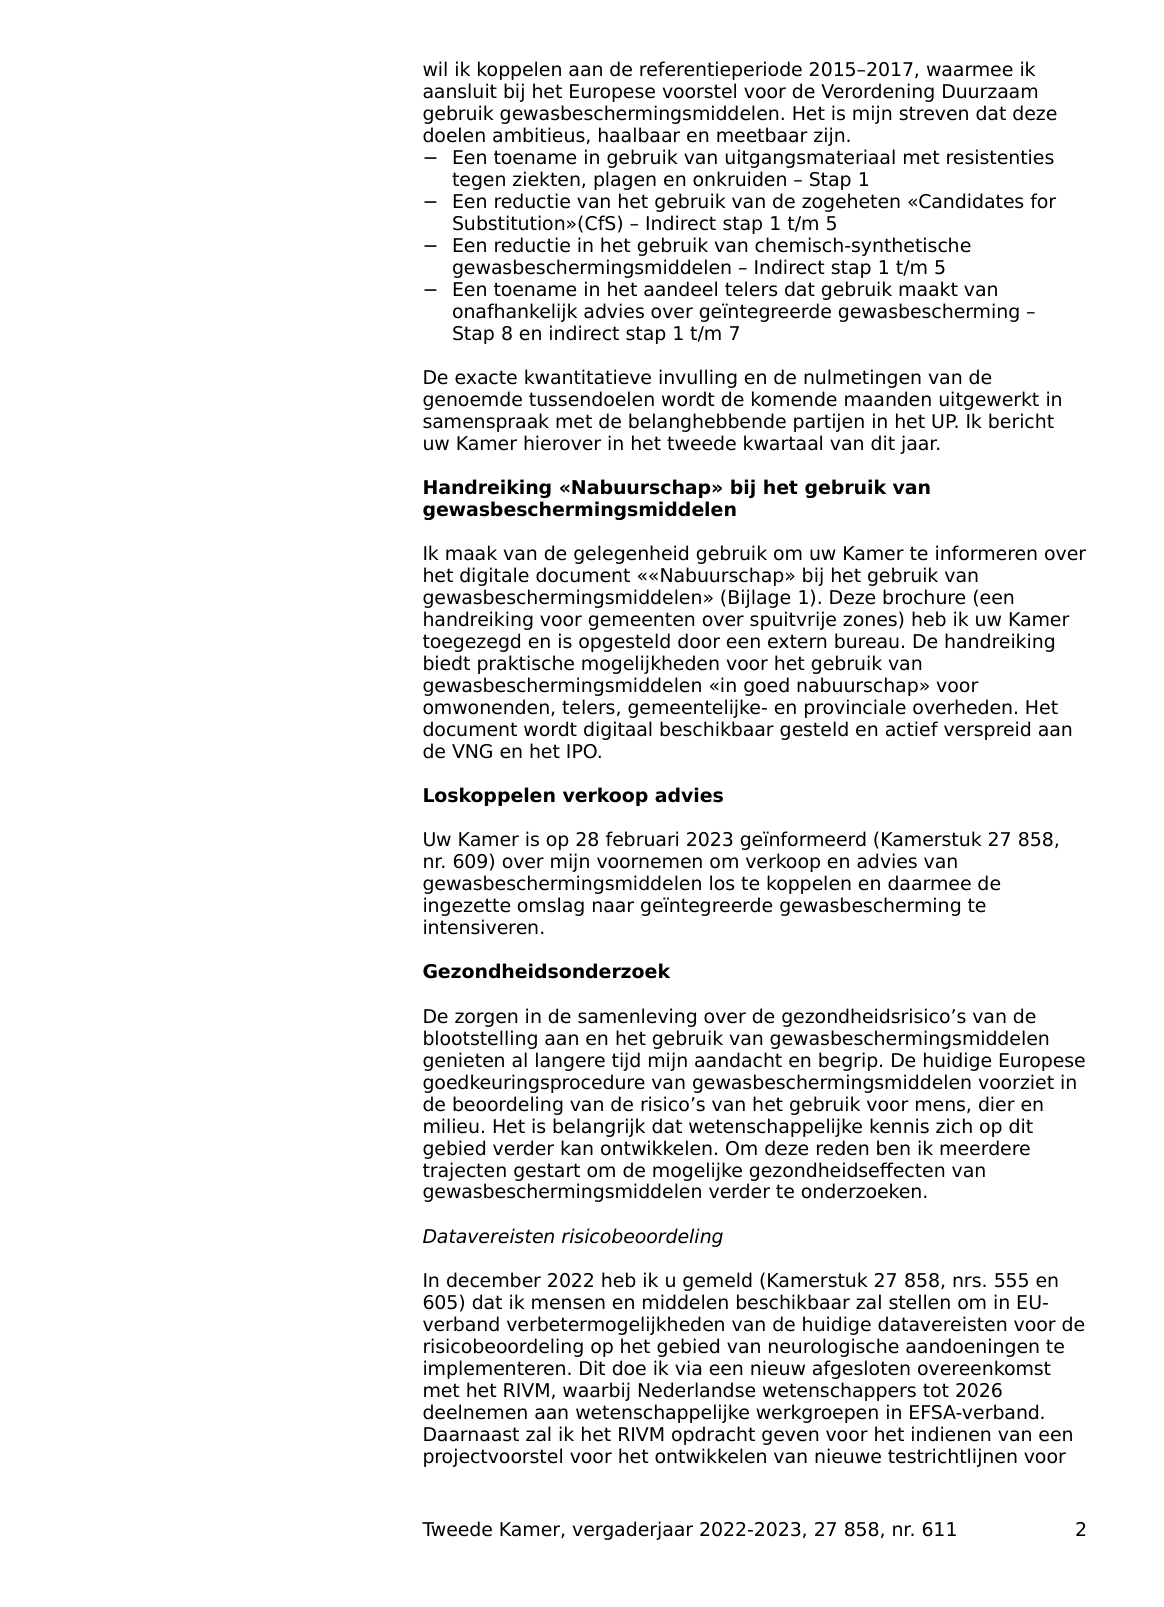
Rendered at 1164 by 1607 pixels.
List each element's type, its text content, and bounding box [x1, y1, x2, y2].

subtitle Loskoppelen verkoop advies [422, 785, 1087, 807]
text Uw Kamer is op 28 februari 2023 geïnformeerd (Kamerstuk 27 858, nr. 609) over mijn voornemen om verkoop en advies van gewasbeschermingsmiddelen los te koppelen en daarmee de ingezette omslag naar geïntegreerde gewasbescherming te intensiveren. [422, 829, 1087, 939]
text − Een reductie in het gebruik van chemisch-synthetische gewasbeschermingsmiddelen – Indirect stap 1 t/m 5 [422, 235, 1087, 279]
subtitle Handreiking «Nabuurschap» bij het gebruik van gewasbeschermingsmiddelen [422, 477, 1087, 521]
text De exacte kwantitatieve invulling en de nulmetingen van de genoemde tussendoelen wordt de komende maanden uitgewerkt in samenspraak met de belanghebbende partijen in het UP. Ik bericht uw Kamer hierover in het tweede kwartaal van dit jaar. [422, 367, 1087, 455]
text wil ik koppelen aan de referentieperiode 2015–2017, waarmee ik aansluit bij het Europese voorstel voor de Verordening Duurzaam gebruik gewasbeschermingsmiddelen. Het is mijn streven dat deze doelen ambitieus, haalbaar en meetbaar zijn. [422, 59, 1087, 147]
text Ik maak van de gelegenheid gebruik om uw Kamer te informeren over het digitale document ««Nabuurschap» bij het gebruik van gewasbeschermingsmiddelen» (Bijlage 1). Deze brochure (een handreiking voor gemeenten over spuitvrije zones) heb ik uw Kamer toegezegd en is opgesteld door een extern bureau. De handreiking biedt praktische mogelijkheden voor het gebruik van gewasbeschermingsmiddelen «in goed nabuurschap» voor omwonenden, telers, gemeentelijke- en provinciale overheden. Het document wordt digitaal beschikbaar gesteld en actief verspreid aan de VNG en het IPO. [422, 543, 1087, 763]
text − Een toename in gebruik van uitgangsmateriaal met resistenties tegen ziekten, plagen en onkruiden – Stap 1 [422, 147, 1087, 191]
subtitle Gezondheidsonderzoek [422, 961, 1087, 983]
text − Een toename in het aandeel telers dat gebruik maakt van onafhankelijk advies over geïntegreerde gewasbescherming – Stap 8 en indirect stap 1 t/m 7 [422, 279, 1087, 345]
subtitle Datavereisten risicobeoordeling [422, 1226, 1087, 1248]
text − Een reductie van het gebruik van de zogeheten «Candidates for Substitution»(CfS) – Indirect stap 1 t/m 5 [422, 191, 1087, 235]
text In december 2022 heb ik u gemeld (Kamerstuk 27 858, nrs. 555 en 605) dat ik mensen en middelen beschikbaar zal stellen om in EU-verband verbetermogelijkheden van de huidige datavereisten voor de risicobeoordeling op het gebied van neurologische aandoeningen te implementeren. Dit doe ik via een nieuw afgesloten overeenkomst met het RIVM, waarbij Nederlandse wetenschappers tot 2026 deelnemen aan wetenschappelijke werkgroepen in EFSA-verband. Daarnaast zal ik het RIVM opdracht geven voor het indienen van een projectvoorstel voor het ontwikkelen van nieuwe testrichtlijnen voor [422, 1270, 1087, 1468]
text De zorgen in de samenleving over de gezondheidsrisico’s van de blootstelling aan en het gebruik van gewasbeschermingsmiddelen genieten al langere tijd mijn aandacht en begrip. De huidige Europese goedkeuringsprocedure van gewasbeschermingsmiddelen voorziet in de beoordeling van de risico’s van het gebruik voor mens, dier en milieu. Het is belangrijk dat wetenschappelijke kennis zich op dit gebied verder kan ontwikkelen. Om deze reden ben ik meerdere trajecten gestart om de mogelijke gezondheidseffecten van gewasbeschermingsmiddelen verder te onderzoeken. [422, 1006, 1087, 1203]
